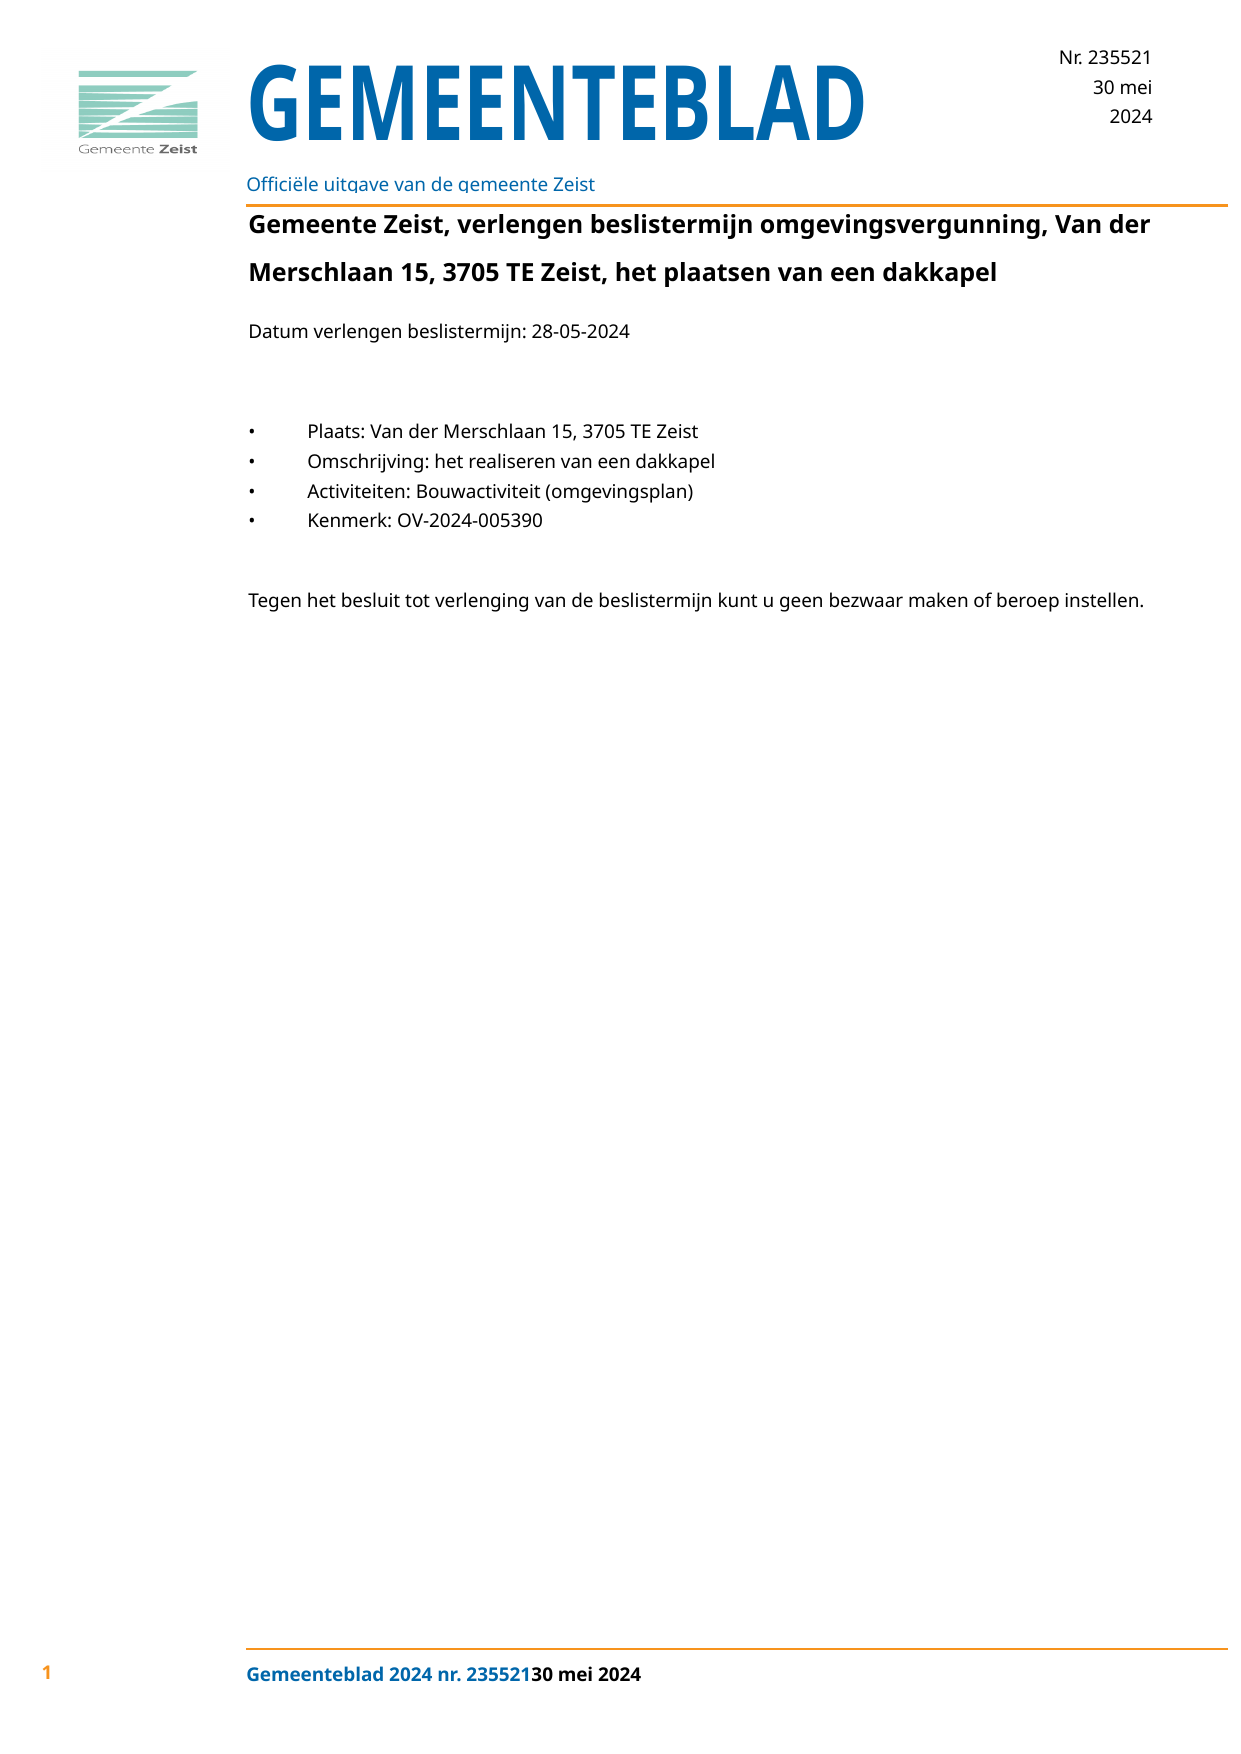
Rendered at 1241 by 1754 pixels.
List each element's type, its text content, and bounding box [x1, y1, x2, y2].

picture [41, 47, 231, 172]
list Omschrijving: het realiseren van een dakkapel [248, 448, 1152, 474]
list Kenmerk: OV-2024-005390 [248, 507, 1152, 533]
text Datum verlengen beslistermijn: 28-05-2024 [248, 318, 1152, 344]
list Plaats: Van der Merschlaan 15, 3705 TE Zeist [248, 419, 1152, 444]
text Tegen het besluit tot verlenging van de beslistermijn kunt u geen bezwaar maken of beroep instellen. [248, 587, 1152, 613]
list Activiteiten: Bouwactiviteit (omgevingsplan) [248, 478, 1152, 504]
text Gemeente Zeist, verlengen beslistermijn omgevingsvergunning, Van der Merschlaan 15, 3705 TE Zeist, het plaatsen van een dakkapel [248, 207, 1152, 288]
